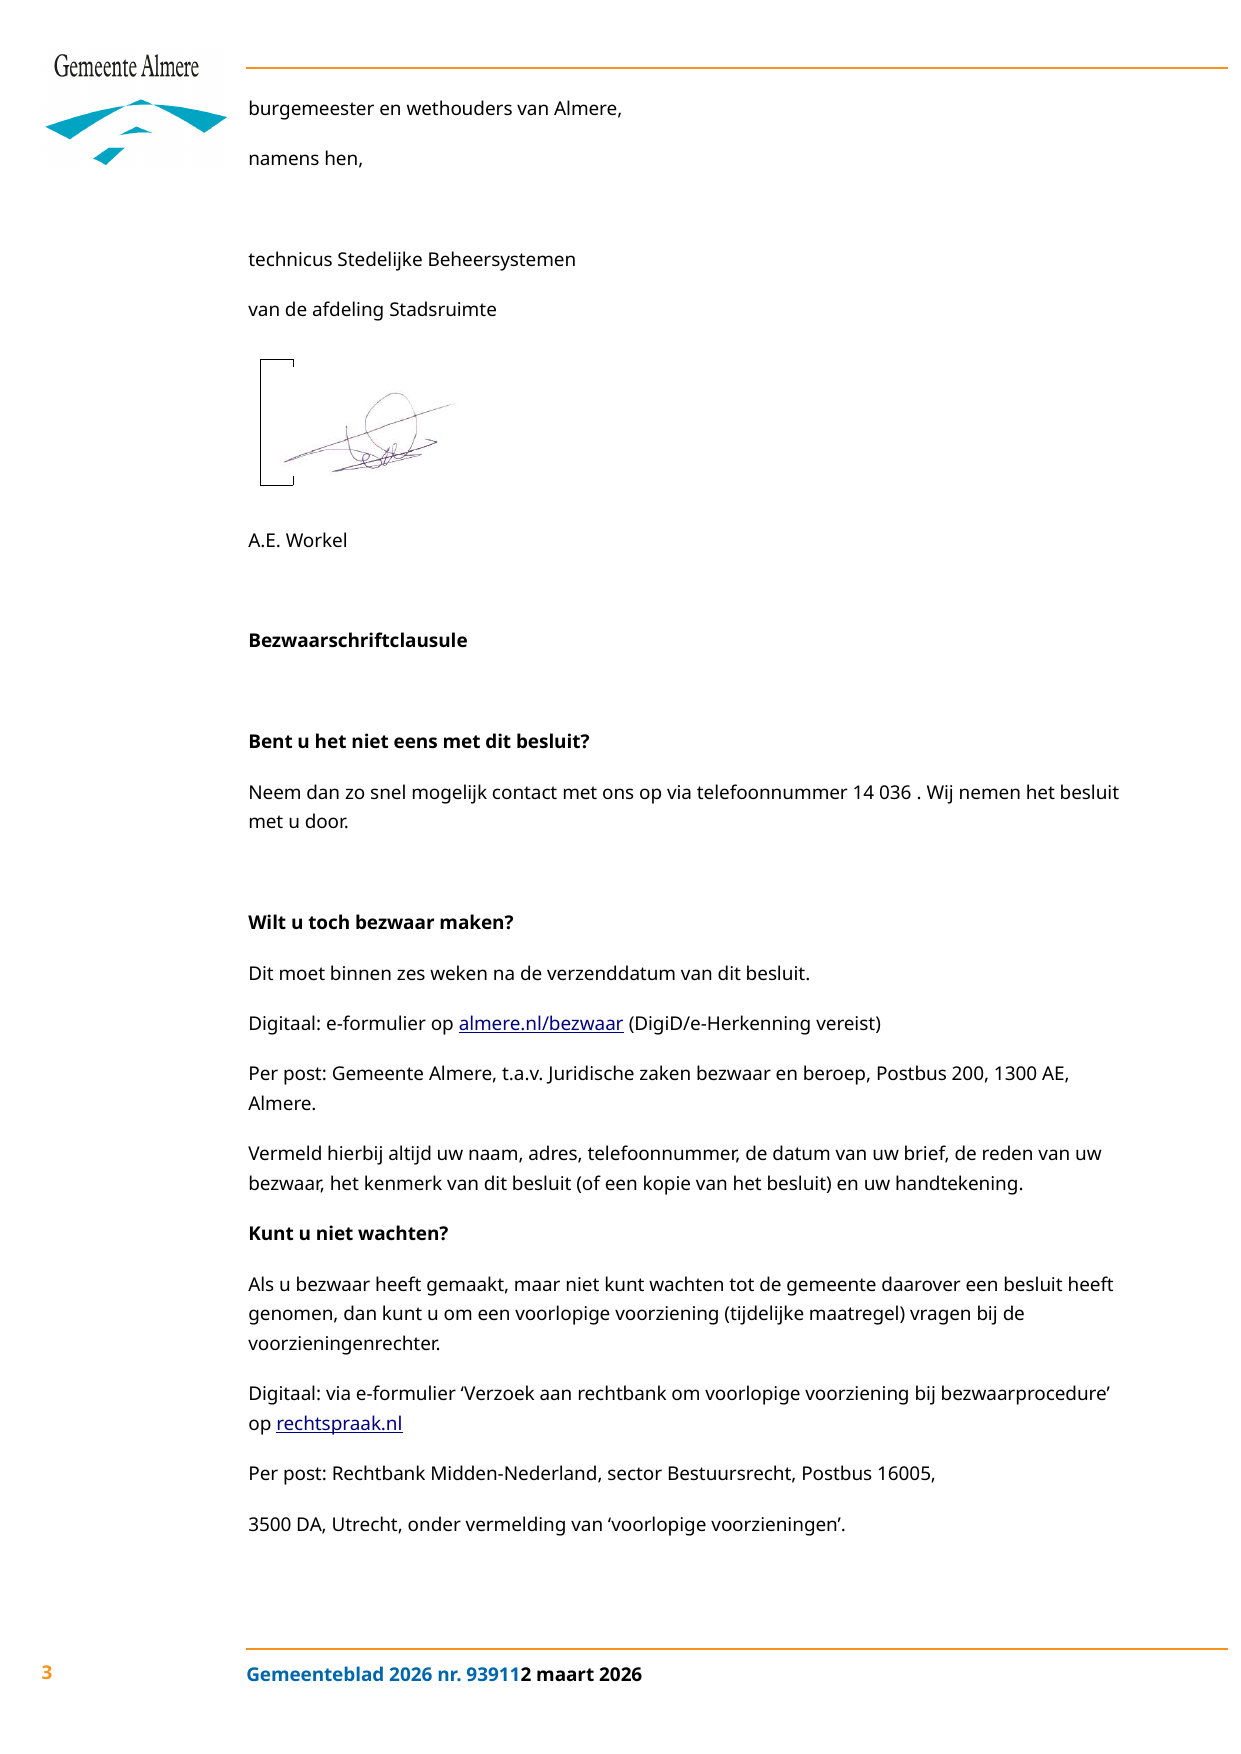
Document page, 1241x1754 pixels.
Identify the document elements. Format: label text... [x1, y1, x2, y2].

text Dit moet binnen zes weken na de verzenddatum van dit besluit. [248, 960, 1152, 986]
text Kunt u niet wachten? [248, 1221, 1152, 1246]
picture [268, 367, 464, 476]
text Digitaal: via e-formulier ‘Verzoek aan rechtbank om voorlopige voorziening bij bezwaarprocedure’ op rechtspraak.nl [248, 1381, 1152, 1436]
text Per post: Rechtbank Midden-Nederland, sector Bestuursrecht, Postbus 16005, [248, 1461, 1152, 1486]
text Digitaal: e-formulier op almere.nl/bezwaar (DigiD/e-Herkenning vereist) [248, 1010, 1152, 1036]
text Wilt u toch bezwaar maken? [248, 909, 1152, 935]
text burgemeester en wethouders van Almere, [248, 95, 1152, 121]
text namens hen, [248, 145, 1152, 171]
text Neem dan zo snel mogelijk contact met ons op via telefoonnummer 14 036 . Wij nemen het besluit met u door. [248, 779, 1152, 834]
text 3500 DA, Utrecht, onder vermelding van ‘voorlopige voorzieningen’. [248, 1511, 1152, 1537]
text technicus Stedelijke Beheersystemen [248, 246, 1152, 272]
text A.E. Workel [248, 527, 1152, 553]
text Bezwaarschriftclausule [248, 628, 1152, 653]
text Als u bezwaar heeft gemaakt, maar niet kunt wachten tot de gemeente daarover een besluit heeft genomen, dan kunt u om een voorlopige voorziening (tijdelijke maatregel) vragen bij de voorzieningenrechter. [248, 1271, 1152, 1356]
text Bent u het niet eens met dit besluit? [248, 728, 1152, 754]
picture [41, 47, 231, 172]
text Vermeld hierbij altijd uw naam, adres, telefoonnummer, de datum van uw brief, de reden van uw bezwaar, het kenmerk van dit besluit (of een kopie van het besluit) en uw handtekening. [248, 1141, 1152, 1196]
text Per post: Gemeente Almere, t.a.v. Juridische zaken bezwaar en beroep, Postbus 200, 1300 AE, Almere. [248, 1061, 1152, 1116]
text van de afdeling Stadsruimte [248, 296, 1152, 322]
